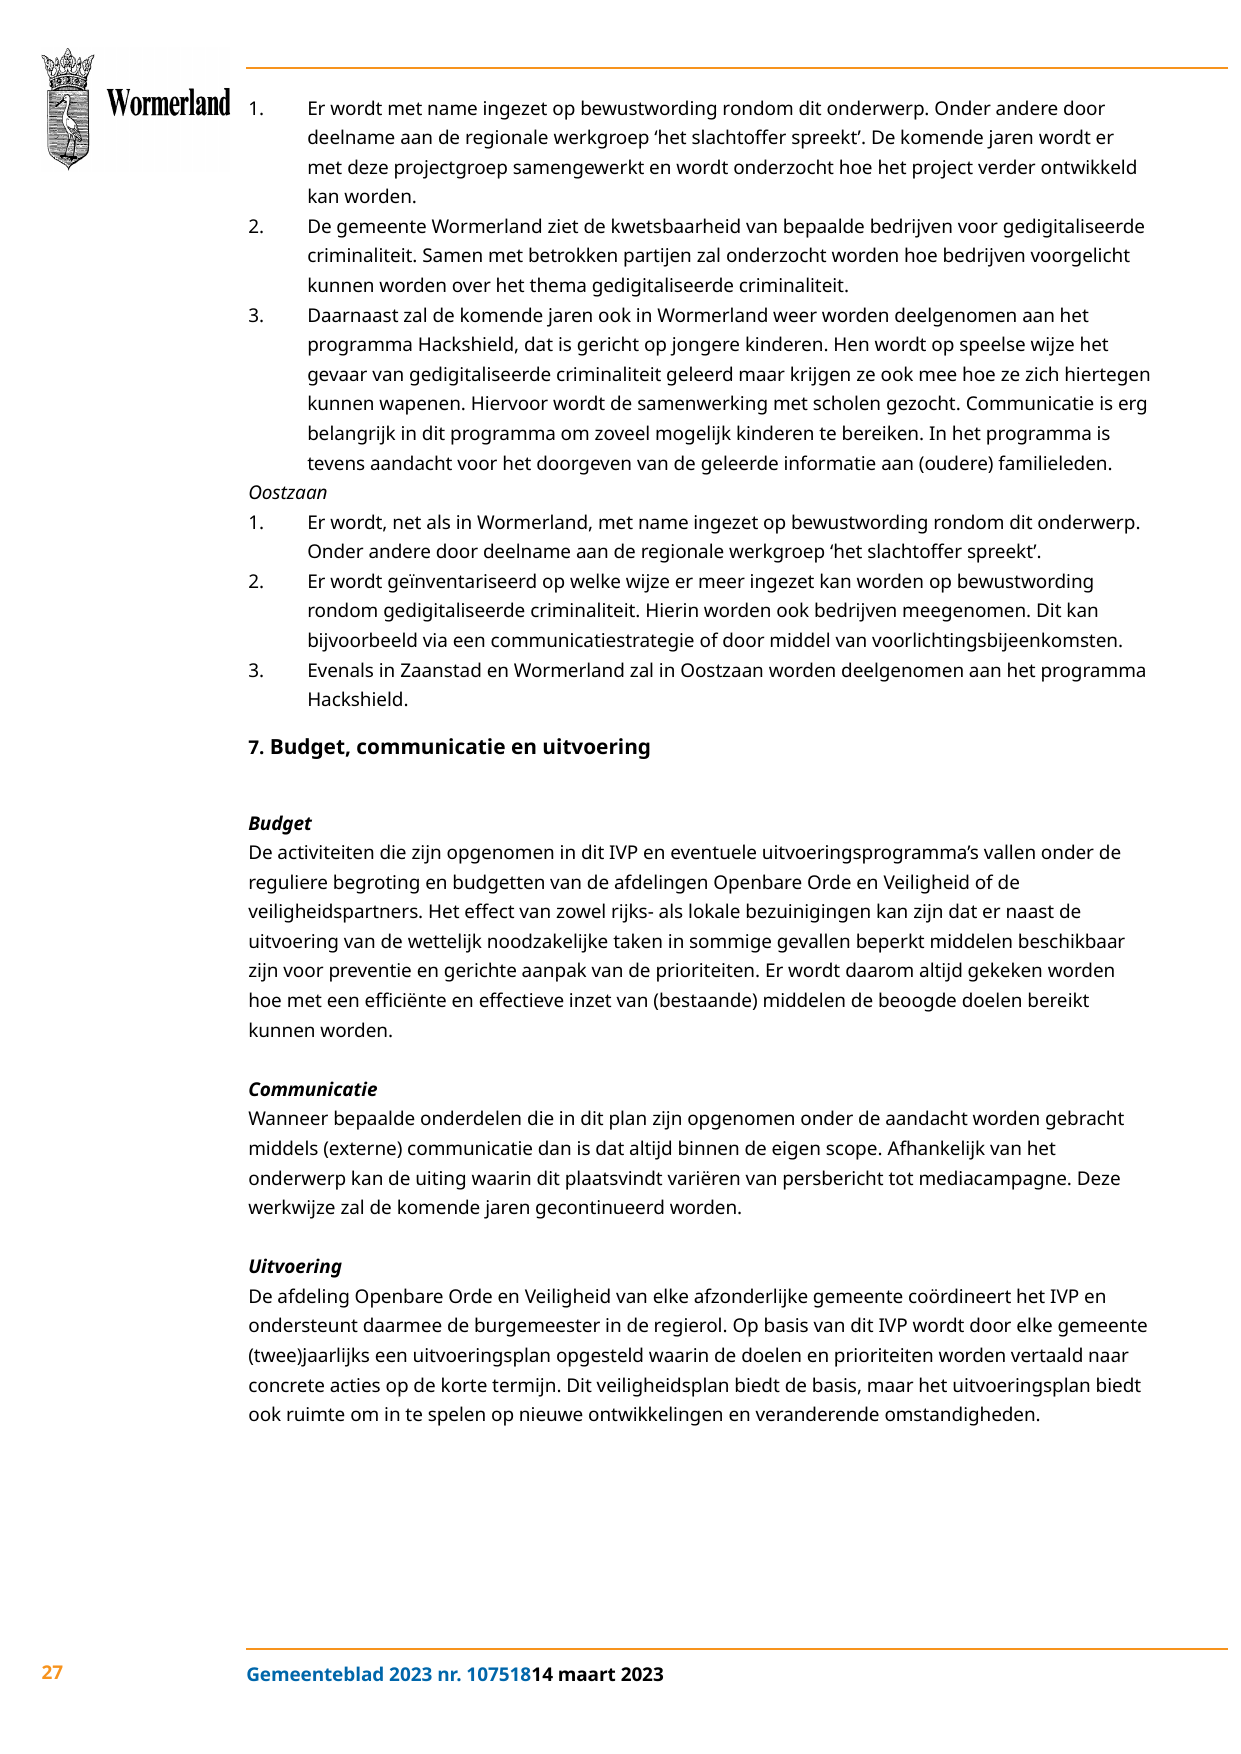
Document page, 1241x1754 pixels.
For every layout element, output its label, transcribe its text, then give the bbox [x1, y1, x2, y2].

text 7. Budget, communicatie en uitvoering [248, 732, 1152, 761]
text Wanneer bepaalde onderdelen die in dit plan zijn opgenomen onder de aandacht worden gebracht middels (externe) communicatie dan is dat altijd binnen de eigen scope. Afhankelijk van het onderwerp kan de uiting waarin dit plaatsvindt variëren van persbericht tot mediacampagne. Deze werkwijze zal de komende jaren gecontinueerd worden. [248, 1106, 1152, 1220]
picture [41, 47, 231, 172]
list De gemeente Wormerland ziet de kwetsbaarheid van bepaalde bedrijven voor gedigitaliseerde criminaliteit. Samen met betrokken partijen zal onderzocht worden hoe bedrijven voorgelicht kunnen worden over het thema gedigitaliseerde criminaliteit. [248, 213, 1152, 298]
list Er wordt geïnventariseerd op welke wijze er meer ingezet kan worden op bewustwording rondom gedigitaliseerde criminaliteit. Hierin worden ook bedrijven meegenomen. Dit kan bijvoorbeeld via een communicatiestrategie of door middel van voorlichtingsbijeenkomsten. [248, 568, 1152, 653]
text De afdeling Openbare Orde en Veiligheid van elke afzonderlijke gemeente coördineert het IVP en ondersteunt daarmee de burgemeester in de regierol. Op basis van dit IVP wordt door elke gemeente (twee)jaarlijks een uitvoeringsplan opgesteld waarin de doelen en prioriteiten worden vertaald naar concrete acties op de korte termijn. Dit veiligheidsplan biedt de basis, maar het uitvoeringsplan biedt ook ruimte om in te spelen op nieuwe ontwikkelingen en veranderende omstandigheden. [248, 1283, 1152, 1427]
list Er wordt, net als in Wormerland, met name ingezet op bewustwording rondom dit onderwerp. Onder andere door deelname aan de regionale werkgroep ‘het slachtoffer spreekt’. [248, 509, 1152, 564]
text Communicatie [248, 1076, 1152, 1102]
list Daarnaast zal de komende jaren ook in Wormerland weer worden deelgenomen aan het programma Hackshield, dat is gericht op jongere kinderen. Hen wordt op speelse wijze het gevaar van gedigitaliseerde criminaliteit geleerd maar krijgen ze ook mee hoe ze zich hiertegen kunnen wapenen. Hiervoor wordt de samenwerking met scholen gezocht. Communicatie is erg belangrijk in dit programma om zoveel mogelijk kinderen te bereiken. In het programma is tevens aandacht voor het doorgeven van de geleerde informatie aan (oudere) familieleden. [248, 302, 1152, 476]
list Er wordt met name ingezet op bewustwording rondom dit onderwerp. Onder andere door deelname aan de regionale werkgroep ‘het slachtoffer spreekt’. De komende jaren wordt er met deze projectgroep samengewerkt en wordt onderzocht hoe het project verder ontwikkeld kan worden. [248, 95, 1152, 209]
text Budget [248, 810, 1152, 836]
text Uitvoering [248, 1253, 1152, 1279]
text Oostzaan [248, 479, 1152, 505]
list Evenals in Zaanstad en Wormerland zal in Oostzaan worden deelgenomen aan het programma Hackshield. [248, 657, 1152, 712]
text De activiteiten die zijn opgenomen in dit IVP en eventuele uitvoeringsprogramma’s vallen onder de reguliere begroting en budgetten van de afdelingen Openbare Orde en Veiligheid of de veiligheidspartners. Het effect van zowel rijks- als lokale bezuinigingen kan zijn dat er naast de uitvoering van de wettelijk noodzakelijke taken in sommige gevallen beperkt middelen beschikbaar zijn voor preventie en gerichte aanpak van de prioriteiten. Er wordt daarom altijd gekeken worden hoe met een efficiënte en effectieve inzet van (bestaande) middelen de beoogde doelen bereikt kunnen worden. [248, 839, 1152, 1043]
